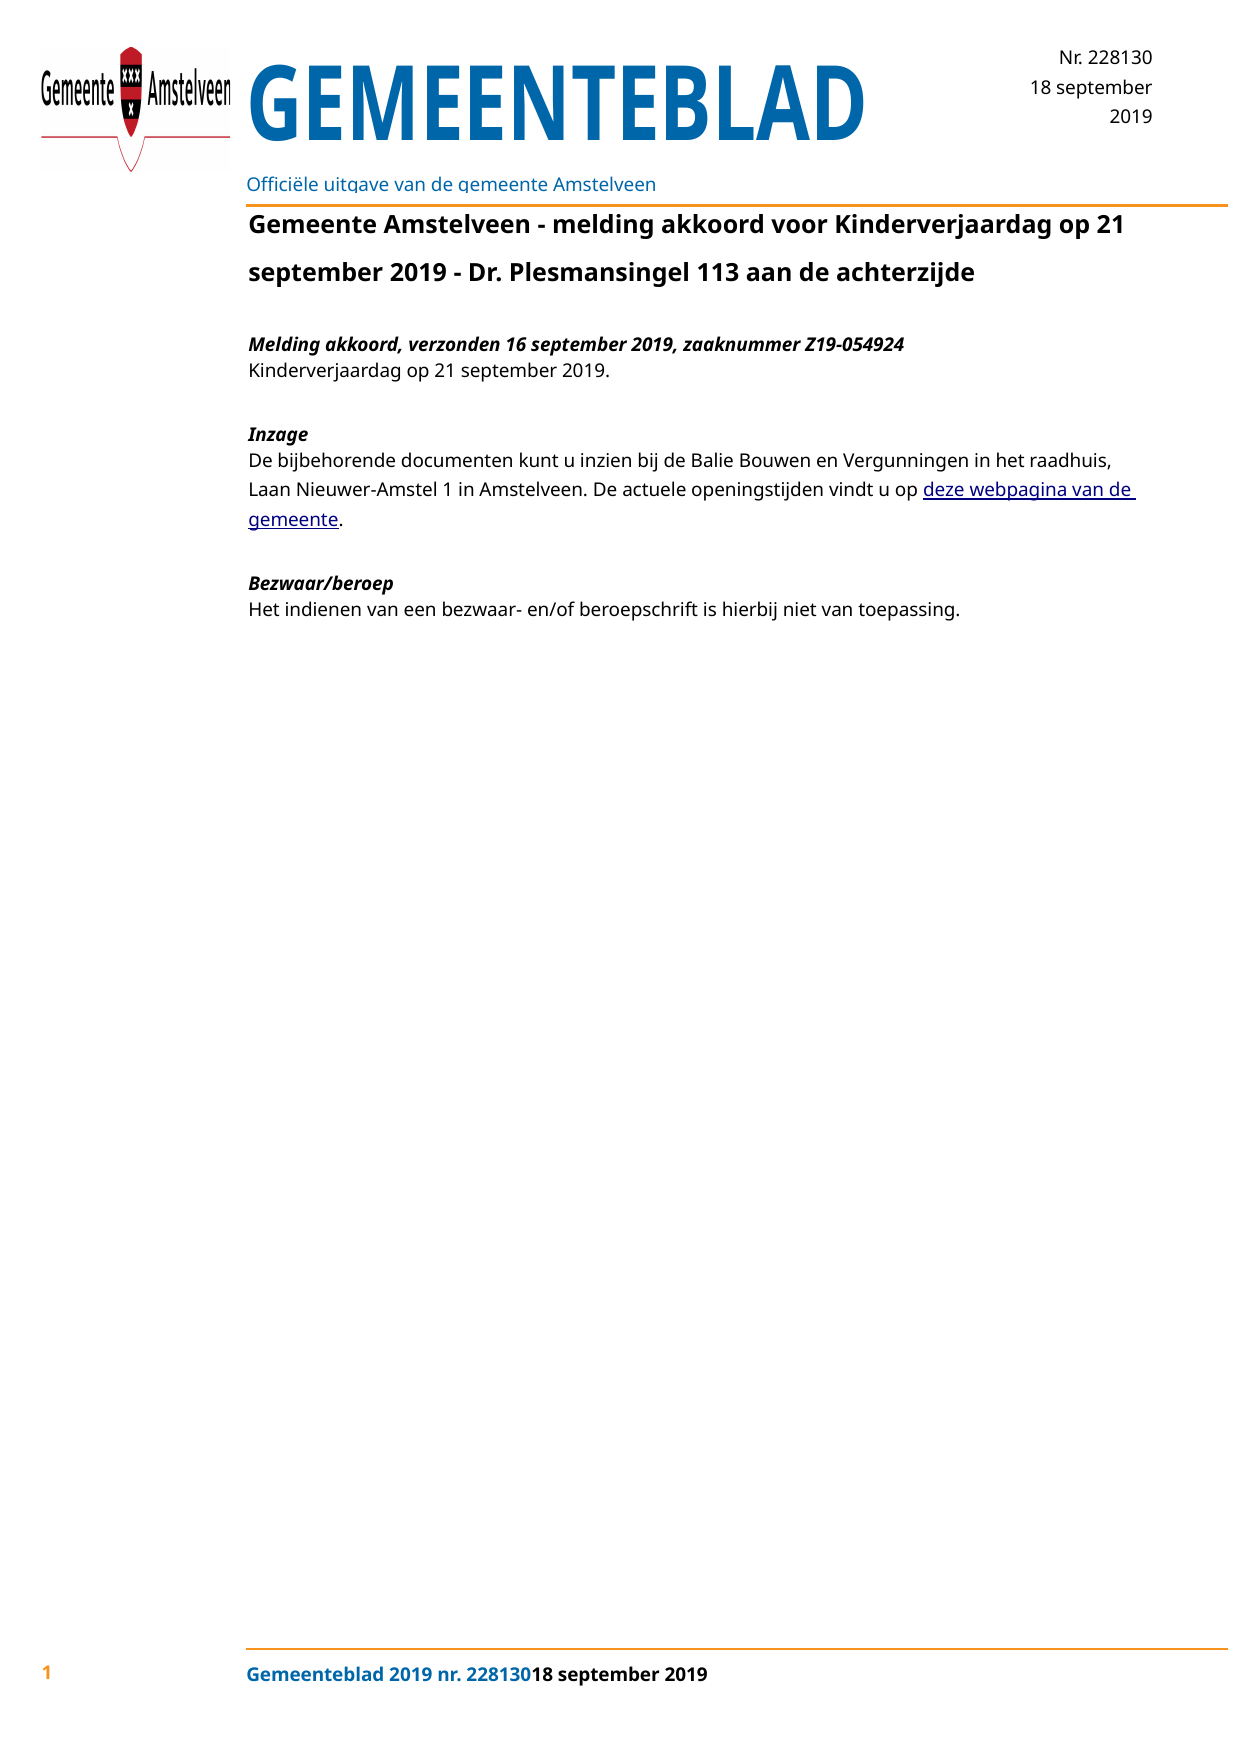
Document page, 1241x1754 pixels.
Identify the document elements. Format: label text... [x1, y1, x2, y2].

picture [41, 47, 231, 172]
text De bijbehorende documenten kunt u inzien bij de Balie Bouwen en Vergunningen in het raadhuis, Laan Nieuwer-Amstel 1 in Amstelveen. De actuele openingstijden vindt u op deze webpagina van de gemeente. [248, 447, 1152, 532]
text Kinderverjaardag op 21 september 2019. [248, 357, 1152, 383]
text Bezwaar/beroep [248, 570, 1152, 596]
text Gemeente Amstelveen - melding akkoord voor Kinderverjaardag op 21 september 2019 - Dr. Plesmansingel 113 aan de achterzijde [248, 207, 1152, 288]
text Melding akkoord, verzonden 16 september 2019, zaaknummer Z19-054924 [248, 331, 1152, 357]
text Inzage [248, 421, 1152, 447]
text Het indienen van een bezwaar- en/of beroepschrift is hierbij niet van toepassing. [248, 596, 1152, 621]
